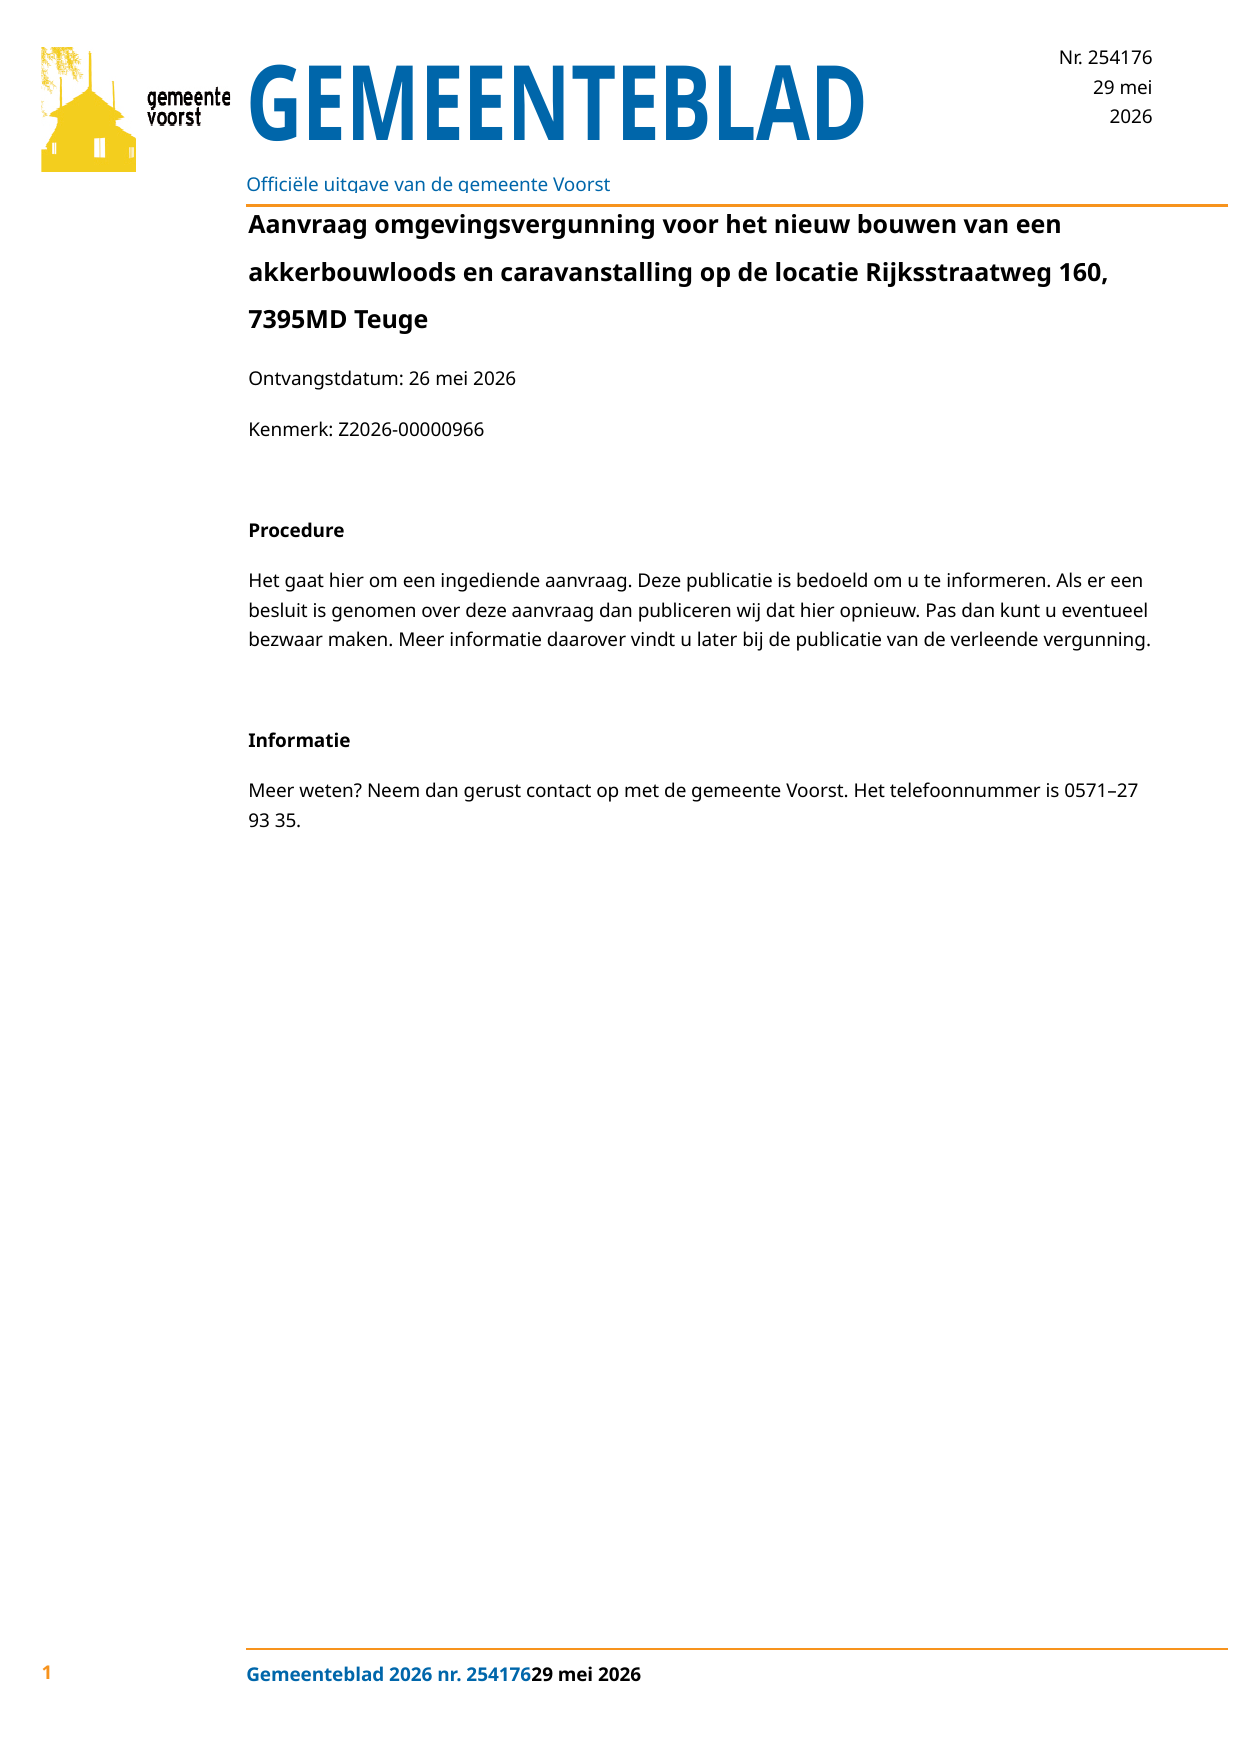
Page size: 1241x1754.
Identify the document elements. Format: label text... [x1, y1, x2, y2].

text Procedure [248, 517, 1152, 542]
text Informatie [248, 727, 1152, 753]
text Kenmerk: Z2026-00000966 [248, 416, 1152, 442]
text Aanvraag omgevingsvergunning voor het nieuw bouwen van een akkerbouwloods en caravanstalling op de locatie Rijksstraatweg 160, 7395MD Teuge [248, 207, 1152, 336]
picture [41, 47, 231, 172]
text Meer weten? Neem dan gerust contact op met de gemeente Voorst. Het telefoonnummer is 0571–27 93 35. [248, 778, 1152, 833]
text Het gaat hier om een ingediende aanvraag. Deze publicatie is bedoeld om u te informeren. Als er een besluit is genomen over deze aanvraag dan publiceren wij dat hier opnieuw. Pas dan kunt u eventueel bezwaar maken. Meer informatie daarover vindt u later bij de publicatie van de verleende vergunning. [248, 567, 1152, 652]
text Ontvangstdatum: 26 mei 2026 [248, 366, 1152, 391]
